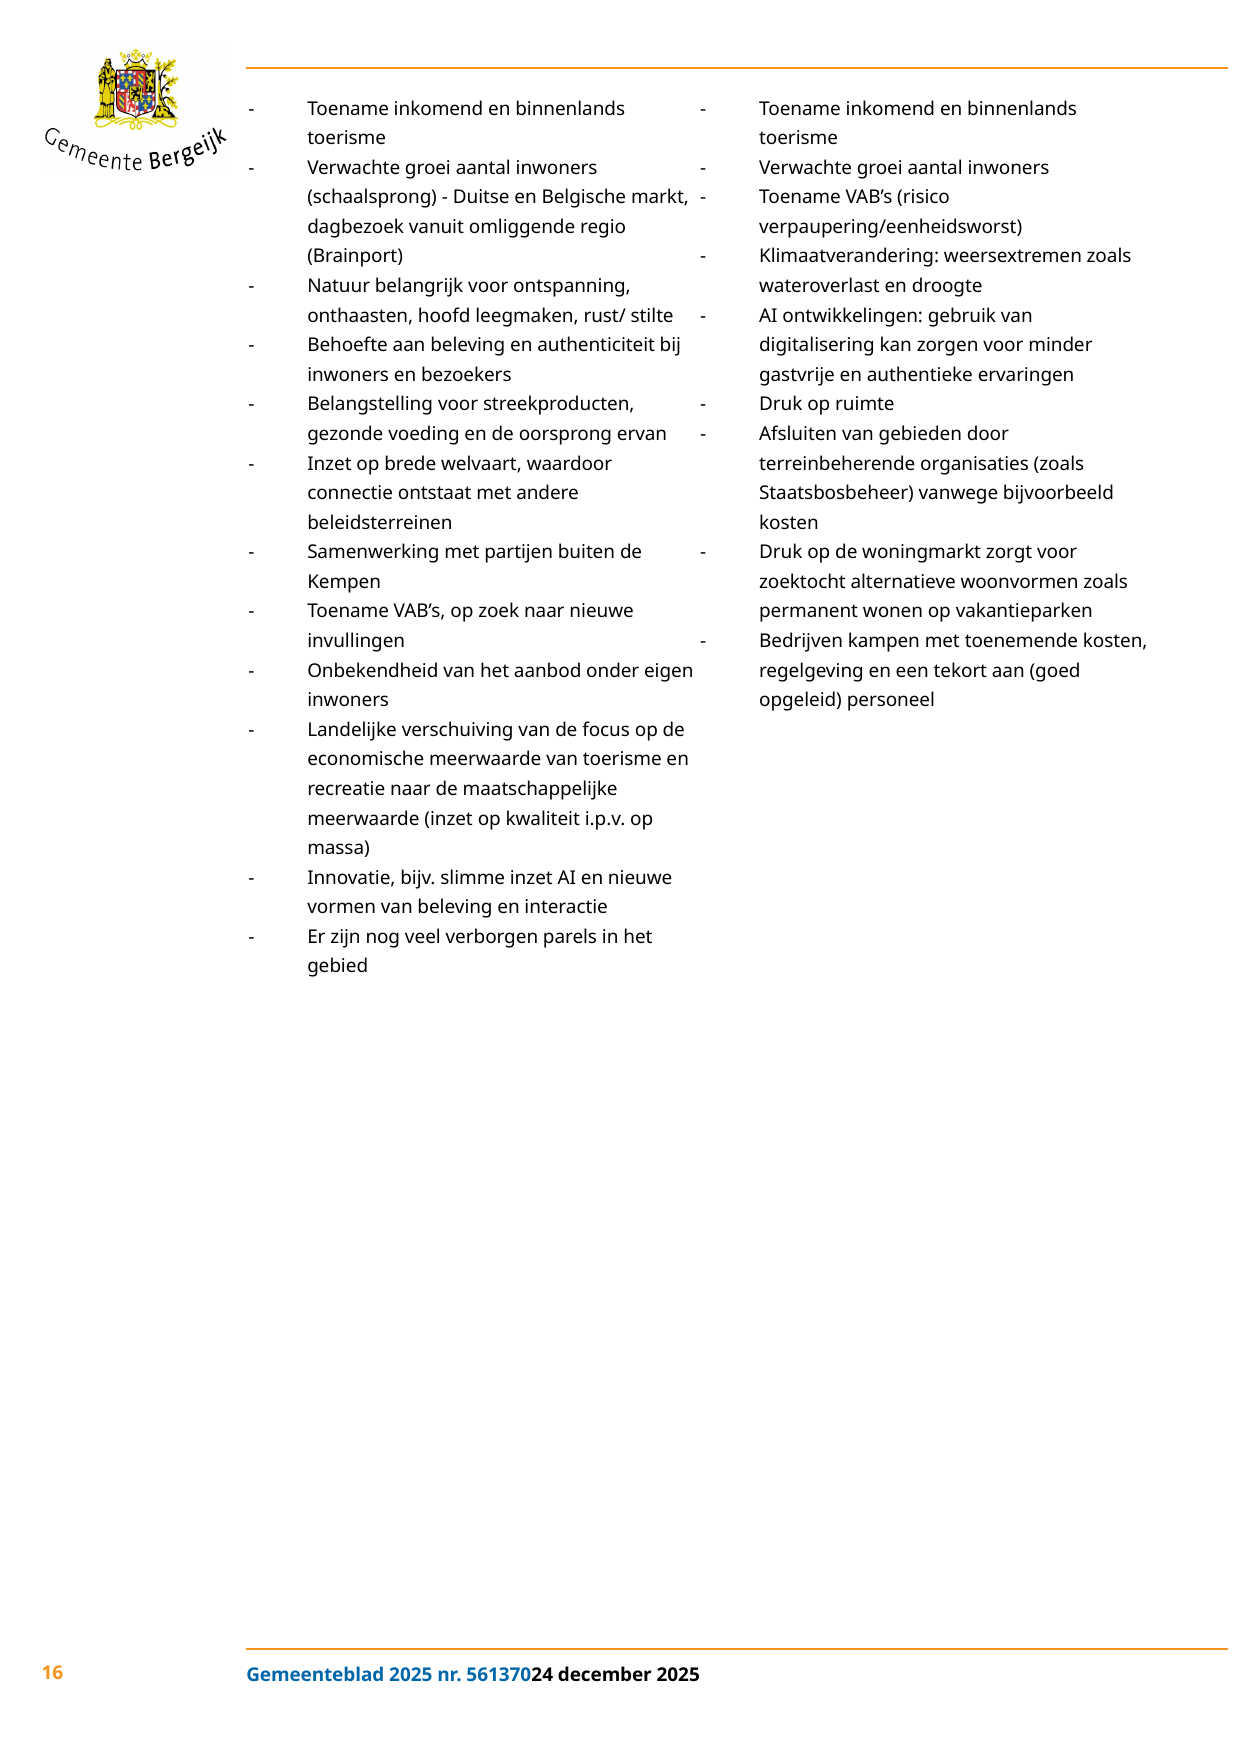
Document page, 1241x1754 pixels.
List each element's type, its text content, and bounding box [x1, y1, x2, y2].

table_cell Toename inkomend en binnenlands toerisme Verwachte groei aantal inwoners Toename VAB’s (risico verpaupering/eenheidsworst) Klimaatverandering: weersextremen zoals wateroverlast en droogte AI ontwikkelingen: gebruik van digitalisering kan zorgen voor minder gastvrije en authentieke ervaringen Druk op ruimte Afsluiten van gebieden door terreinbeherende organisaties (zoals Staatsbosbeheer) vanwege bijvoorbeeld kosten Druk op de woningmarkt zorgt voor zoektocht alternatieve woonvormen zoals permanent wonen op vakantieparken Bedrijven kampen met toenemende kosten, regelgeving en een tekort aan (goed opgeleid) personeel [700, 95, 1152, 978]
table_cell Toename inkomend en binnenlands toerisme Verwachte groei aantal inwoners (schaalsprong) - Duitse en Belgische markt, dagbezoek vanuit omliggende regio (Brainport) Natuur belangrijk voor ontspanning, onthaasten, hoofd leegmaken, rust/ stilte Behoefte aan beleving en authenticiteit bij inwoners en bezoekers Belangstelling voor streekproducten, gezonde voeding en de oorsprong ervan Inzet op brede welvaart, waardoor connectie ontstaat met andere beleidsterreinen Samenwerking met partijen buiten de Kempen Toename VAB’s, op zoek naar nieuwe invullingen Onbekendheid van het aanbod onder eigen inwoners Landelijke verschuiving van de focus op de economische meerwaarde van toerisme en recreatie naar de maatschappelijke meerwaarde (inzet op kwaliteit i.p.v. op massa) Innovatie, bijv. slimme inzet AI en nieuwe vormen van beleving en interactie Er zijn nog veel verborgen parels in het gebied [248, 95, 700, 978]
picture [41, 47, 231, 172]
